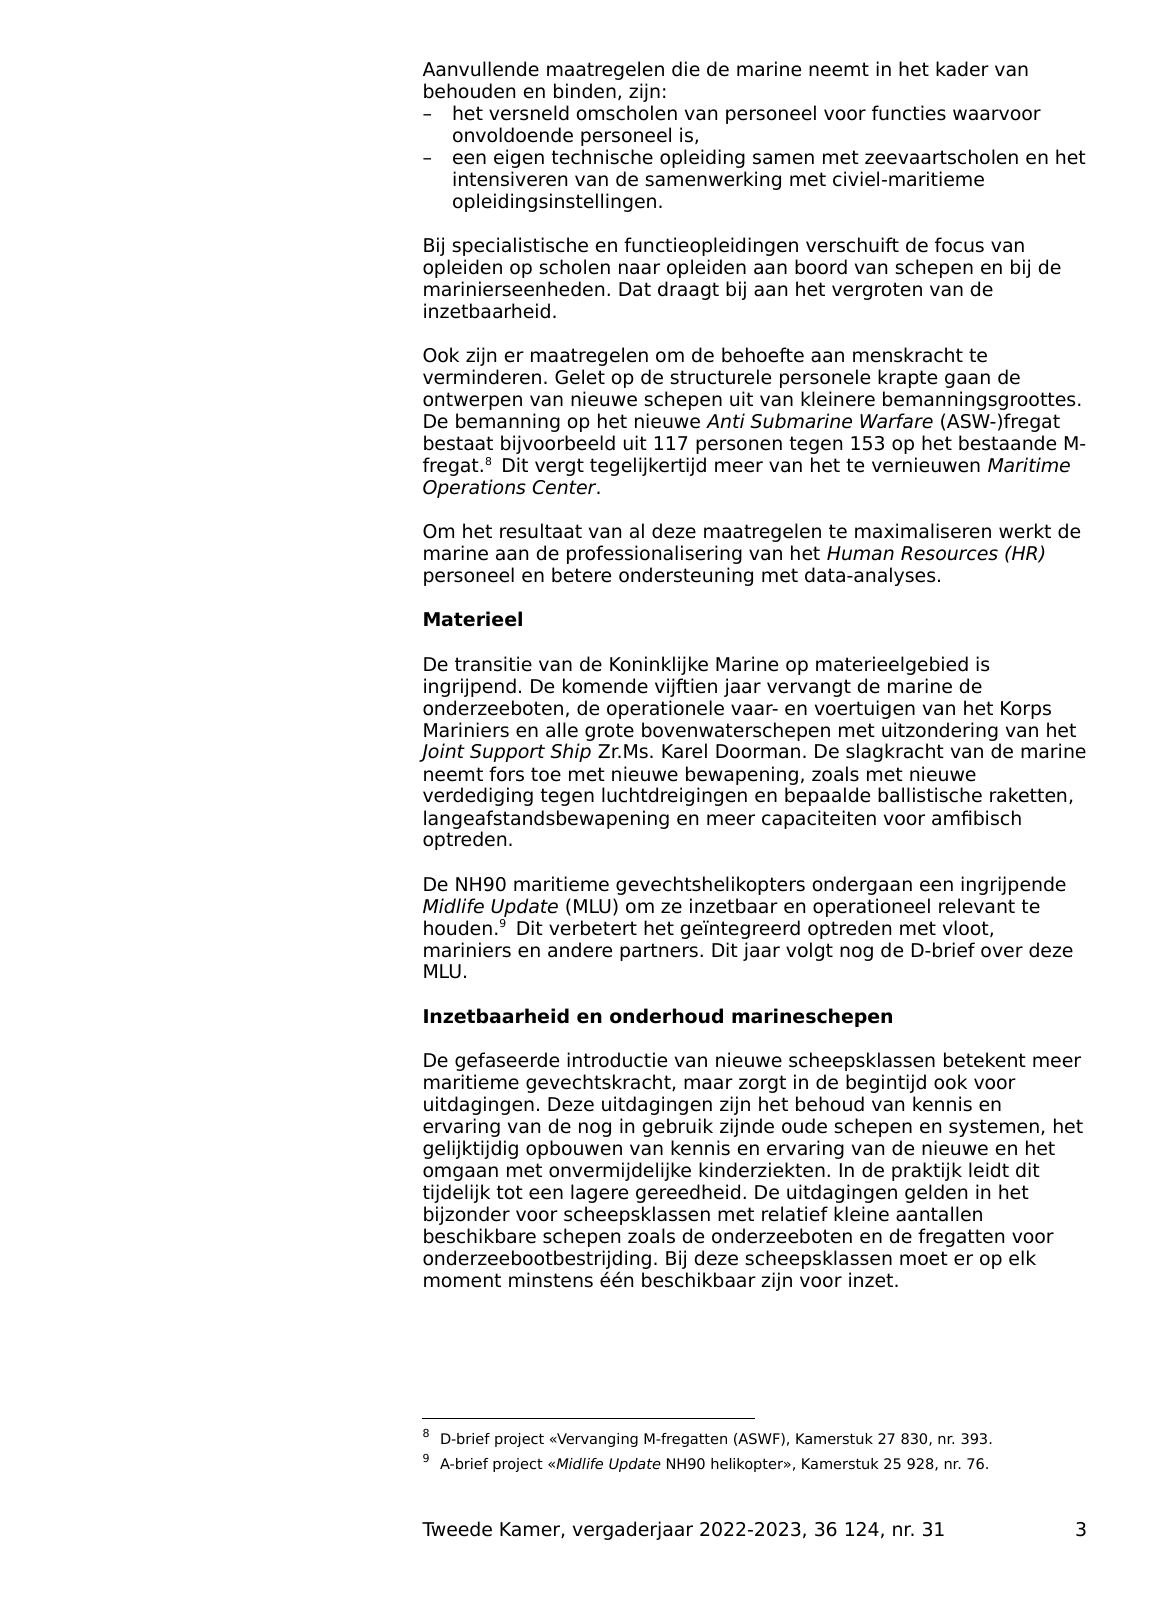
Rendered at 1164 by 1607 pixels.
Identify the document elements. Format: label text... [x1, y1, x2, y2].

subtitle Materieel [422, 609, 1087, 631]
subtitle Inzetbaarheid en onderhoud marineschepen [422, 1006, 1087, 1028]
text Om het resultaat van al deze maatregelen te maximaliseren werkt de marine aan de professionalisering van het Human Resources (HR) personeel en betere ondersteuning met data-analyses. [422, 521, 1087, 587]
text D-brief project «Vervanging M-fregatten (ASWF), Kamerstuk 27 830, nr. 393. [422, 1427, 1087, 1449]
text De transitie van de Koninklijke Marine op materieelgebied is ingrijpend. De komende vijftien jaar vervangt de marine de onderzeeboten, de operationele vaar- en voertuigen van het Korps Mariniers en alle grote bovenwaterschepen met uitzondering van het Joint Support Ship Zr.Ms. Karel Doorman. De slagkracht van de marine neemt fors toe met nieuwe bewapening, zoals met nieuwe verdediging tegen luchtdreigingen en bepaalde ballistische raketten, langeafstandsbewapening en meer capaciteiten voor amfibisch optreden. [422, 653, 1087, 851]
text Aanvullende maatregelen die de marine neemt in het kader van behouden en binden, zijn: [422, 59, 1087, 103]
text – het versneld omscholen van personeel voor functies waarvoor onvoldoende personeel is, [422, 103, 1087, 147]
text – een eigen technische opleiding samen met zeevaartscholen en het intensiveren van de samenwerking met civiel-maritieme opleidingsinstellingen. [422, 147, 1087, 213]
text De NH90 maritieme gevechtshelikopters ondergaan een ingrijpende Midlife Update (MLU) om ze inzetbaar en operationeel relevant te houden. Dit verbetert het geïntegreerd optreden met vloot, mariniers en andere partners. Dit jaar volgt nog de D-brief over deze MLU. [422, 873, 1087, 983]
text Bij specialistische en functieopleidingen verschuift de focus van opleiden op scholen naar opleiden aan boord van schepen en bij de marinierseenheden. Dat draagt bij aan het vergroten van de inzetbaarheid. [422, 235, 1087, 323]
text De gefaseerde introductie van nieuwe scheepsklassen betekent meer maritieme gevechtskracht, maar zorgt in de begintijd ook voor uitdagingen. Deze uitdagingen zijn het behoud van kennis en ervaring van de nog in gebruik zijnde oude schepen en systemen, het gelijktijdig opbouwen van kennis en ervaring van de nieuwe en het omgaan met onvermijdelijke kinderziekten. In de praktijk leidt dit tijdelijk tot een lagere gereedheid. De uitdagingen gelden in het bijzonder voor scheepsklassen met relatief kleine aantallen beschikbare schepen zoals de onderzeeboten en de fregatten voor onderzeebootbestrijding. Bij deze scheepsklassen moet er op elk moment minstens één beschikbaar zijn voor inzet. [422, 1050, 1087, 1292]
text A-brief project «Midlife Update NH90 helikopter», Kamerstuk 25 928, nr. 76. [422, 1452, 1087, 1474]
text Ook zijn er maatregelen om de behoefte aan menskracht te verminderen. Gelet op de structurele personele krapte gaan de ontwerpen van nieuwe schepen uit van kleinere bemanningsgroottes. De bemanning op het nieuwe Anti Submarine Warfare (ASW-)fregat bestaat bijvoorbeeld uit 117 personen tegen 153 op het bestaande M-fregat. Dit vergt tegelijkertijd meer van het te vernieuwen Maritime Operations Center. [422, 345, 1087, 499]
